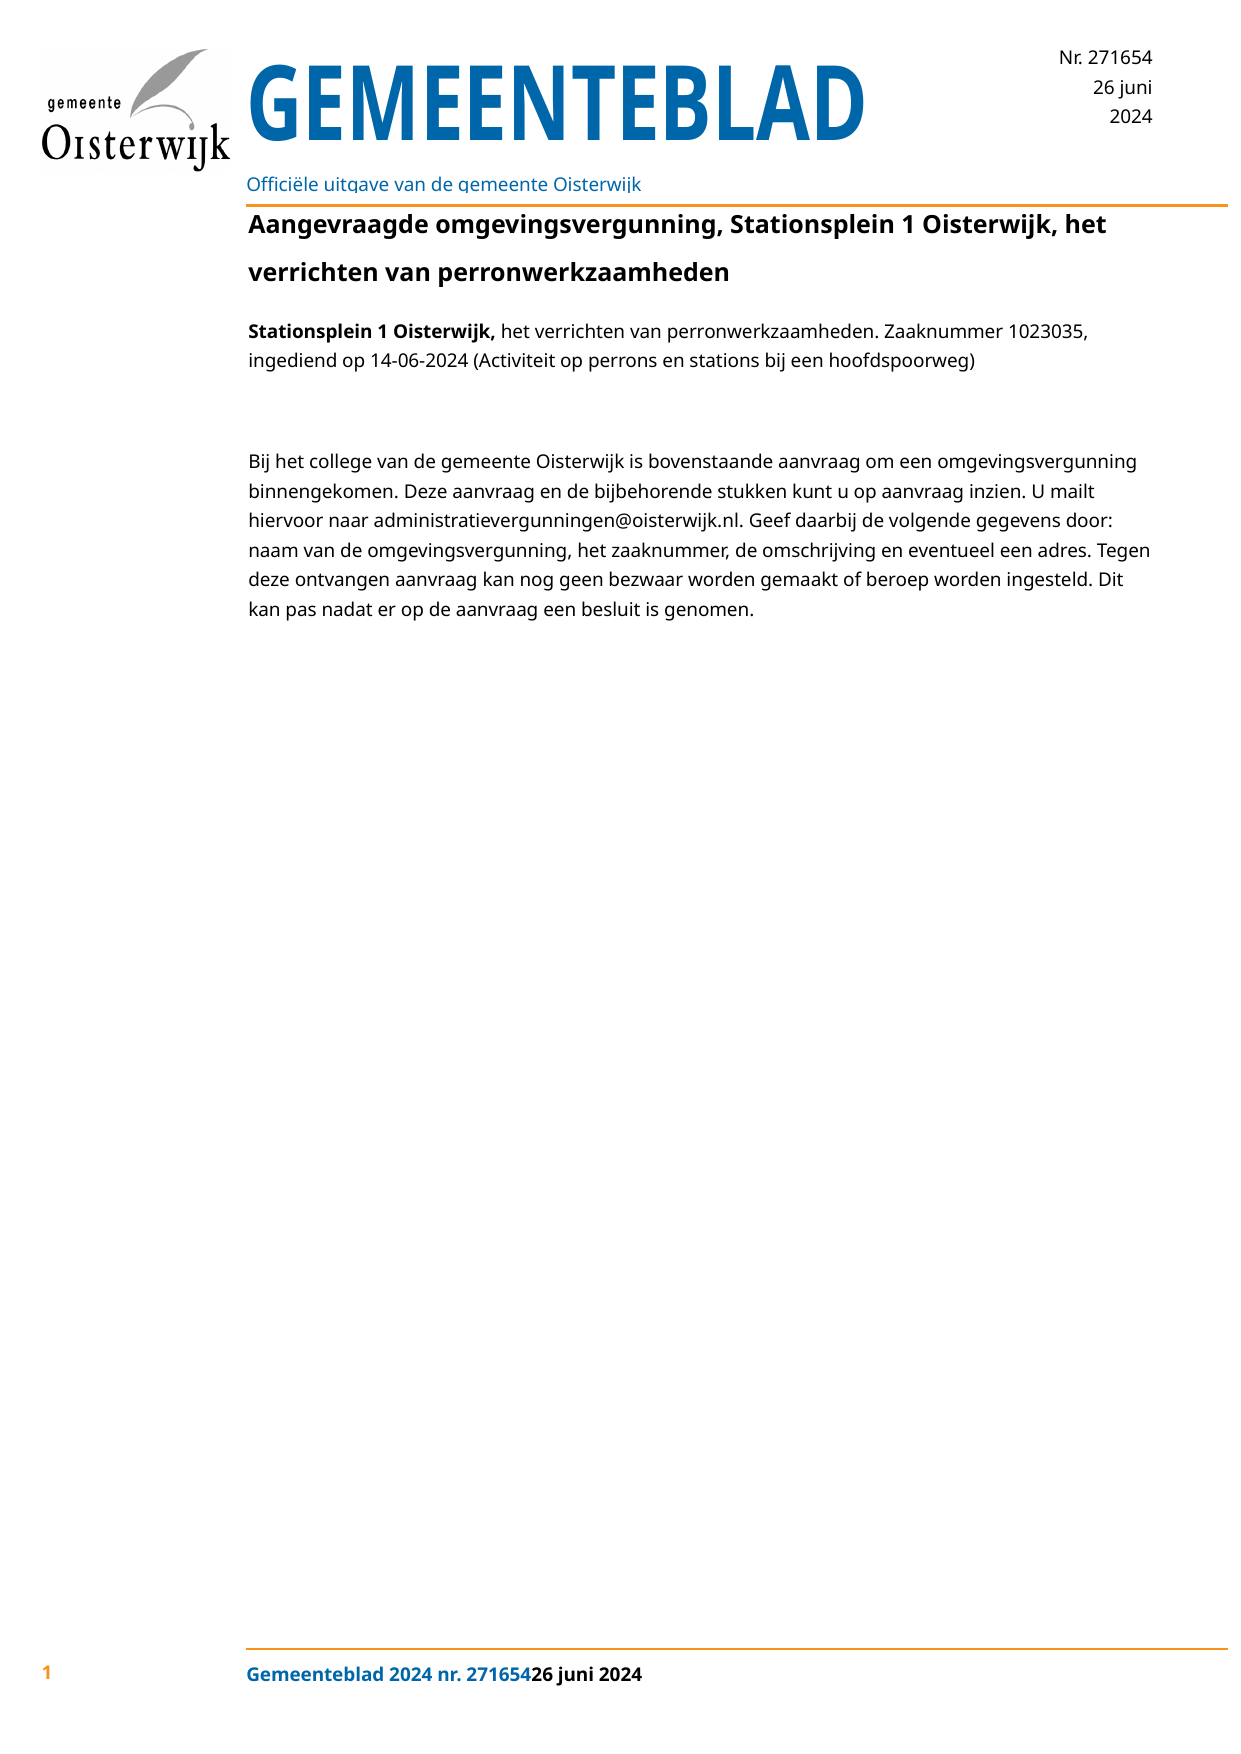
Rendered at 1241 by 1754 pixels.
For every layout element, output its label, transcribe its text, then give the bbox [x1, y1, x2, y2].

text Stationsplein 1 Oisterwijk, het verrichten van perronwerkzaamheden. Zaaknummer 1023035, ingediend op 14-06-2024 (Activiteit op perrons en stations bij een hoofdspoorweg) [248, 318, 1152, 373]
text Aangevraagde omgevingsvergunning, Stationsplein 1 Oisterwijk, het verrichten van perronwerkzaamheden [248, 207, 1152, 288]
text Bij het college van de gemeente Oisterwijk is bovenstaande aanvraag om een omgevingsvergunning binnengekomen. Deze aanvraag en de bijbehorende stukken kunt u op aanvraag inzien. U mailt hiervoor naar administratievergunningen@oisterwijk.nl. Geef daarbij de volgende gegevens door: naam van de omgevingsvergunning, het zaaknummer, de omschrijving en eventueel een adres. Tegen deze ontvangen aanvraag kan nog geen bezwaar worden gemaakt of beroep worden ingesteld. Dit kan pas nadat er op de aanvraag een besluit is genomen. [248, 448, 1152, 622]
picture [41, 47, 231, 172]
